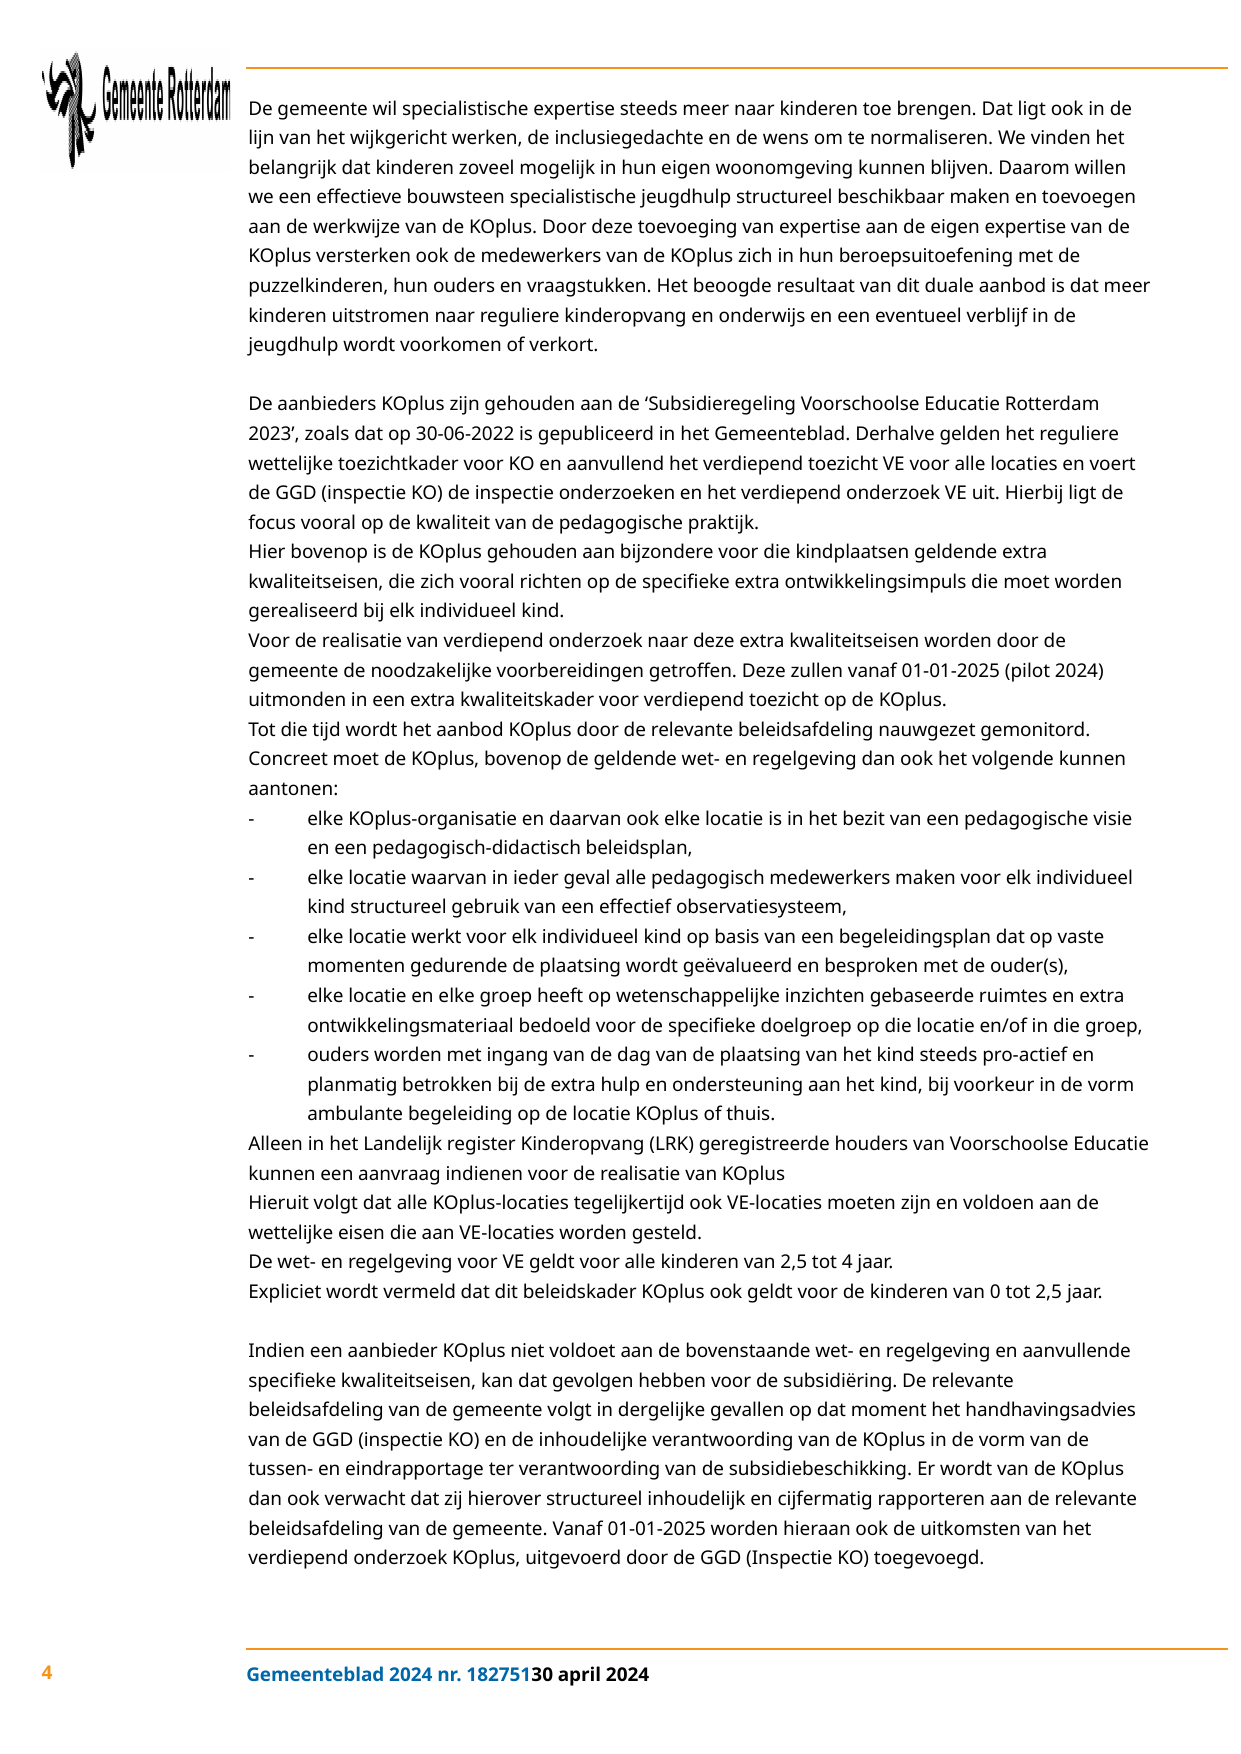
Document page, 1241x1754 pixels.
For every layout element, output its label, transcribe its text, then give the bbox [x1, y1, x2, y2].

text Alleen in het Landelijk register Kinderopvang (LRK) geregistreerde houders van Voorschoolse Educatie kunnen een aanvraag indienen voor de realisatie van KOplus [248, 1130, 1152, 1186]
list elke locatie werkt voor elk individueel kind op basis van een begeleidingsplan dat op vaste momenten gedurende de plaatsing wordt geëvalueerd en besproken met de ouder(s), [248, 923, 1152, 978]
text Tot die tijd wordt het aanbod KOplus door de relevante beleidsafdeling nauwgezet gemonitord. [248, 716, 1152, 742]
text Hieruit volgt dat alle KOplus-locaties tegelijkertijd ook VE-locaties moeten zijn en voldoen aan de wettelijke eisen die aan VE-locaties worden gesteld. [248, 1189, 1152, 1245]
list elke locatie waarvan in ieder geval alle pedagogisch medewerkers maken voor elk individueel kind structureel gebruik van een effectief observatiesysteem, [248, 864, 1152, 919]
text Voor de realisatie van verdiepend onderzoek naar deze extra kwaliteitseisen worden door de gemeente de noodzakelijke voorbereidingen getroffen. Deze zullen vanaf 01-01-2025 (pilot 2024) uitmonden in een extra kwaliteitskader voor verdiepend toezicht op de KOplus. [248, 627, 1152, 712]
text Concreet moet de KOplus, bovenop de geldende wet- en regelgeving dan ook het volgende kunnen aantonen: [248, 746, 1152, 801]
list elke KOplus-organisatie en daarvan ook elke locatie is in het bezit van een pedagogische visie en een pedagogisch-didactisch beleidsplan, [248, 805, 1152, 860]
text Expliciet wordt vermeld dat dit beleidskader KOplus ook geldt voor de kinderen van 0 tot 2,5 jaar. [248, 1278, 1152, 1304]
text Indien een aanbieder KOplus niet voldoet aan de bovenstaande wet- en regelgeving en aanvullende specifieke kwaliteitseisen, kan dat gevolgen hebben voor de subsidiëring. De relevante beleidsafdeling van de gemeente volgt in dergelijke gevallen op dat moment het handhavingsadvies van de GGD (inspectie KO) en de inhoudelijke verantwoording van de KOplus in de vorm van de tussen- en eindrapportage ter verantwoording van de subsidiebeschikking. Er wordt van de KOplus dan ook verwacht dat zij hierover structureel inhoudelijk en cijfermatig rapporteren aan de relevante beleidsafdeling van de gemeente. Vanaf 01-01-2025 worden hieraan ook de uitkomsten van het verdiepend onderzoek KOplus, uitgevoerd door de GGD (Inspectie KO) toegevoegd. [248, 1337, 1152, 1570]
list ouders worden met ingang van de dag van de plaatsing van het kind steeds pro-actief en planmatig betrokken bij de extra hulp en ondersteuning aan het kind, bij voorkeur in de vorm ambulante begeleiding op de locatie KOplus of thuis. [248, 1041, 1152, 1126]
text De wet- en regelgeving voor VE geldt voor alle kinderen van 2,5 tot 4 jaar. [248, 1248, 1152, 1274]
text De gemeente wil specialistische expertise steeds meer naar kinderen toe brengen. Dat ligt ook in de lijn van het wijkgericht werken, de inclusiegedachte en de wens om te normaliseren. We vinden het belangrijk dat kinderen zoveel mogelijk in hun eigen woonomgeving kunnen blijven. Daarom willen we een effectieve bouwsteen specialistische jeugdhulp structureel beschikbaar maken en toevoegen aan de werkwijze van de KOplus. Door deze toevoeging van expertise aan de eigen expertise van de KOplus versterken ook de medewerkers van de KOplus zich in hun beroepsuitoefening met de puzzelkinderen, hun ouders en vraagstukken. Het beoogde resultaat van dit duale aanbod is dat meer kinderen uitstromen naar reguliere kinderopvang en onderwijs en een eventueel verblijf in de jeugdhulp wordt voorkomen of verkort. [248, 95, 1152, 357]
picture [41, 47, 231, 172]
text Hier bovenop is de KOplus gehouden aan bijzondere voor die kindplaatsen geldende extra kwaliteitseisen, die zich vooral richten op de specifieke extra ontwikkelingsimpuls die moet worden gerealiseerd bij elk individueel kind. [248, 538, 1152, 623]
text De aanbieders KOplus zijn gehouden aan de ‘Subsidieregeling Voorschoolse Educatie Rotterdam 2023’, zoals dat op 30-06-2022 is gepubliceerd in het Gemeenteblad. Derhalve gelden het reguliere wettelijke toezichtkader voor KO en aanvullend het verdiepend toezicht VE voor alle locaties en voert de GGD (inspectie KO) de inspectie onderzoeken en het verdiepend onderzoek VE uit. Hierbij ligt de focus vooral op de kwaliteit van de pedagogische praktijk. [248, 391, 1152, 535]
list elke locatie en elke groep heeft op wetenschappelijke inzichten gebaseerde ruimtes en extra ontwikkelingsmateriaal bedoeld voor de specifieke doelgroep op die locatie en/of in die groep, [248, 982, 1152, 1038]
